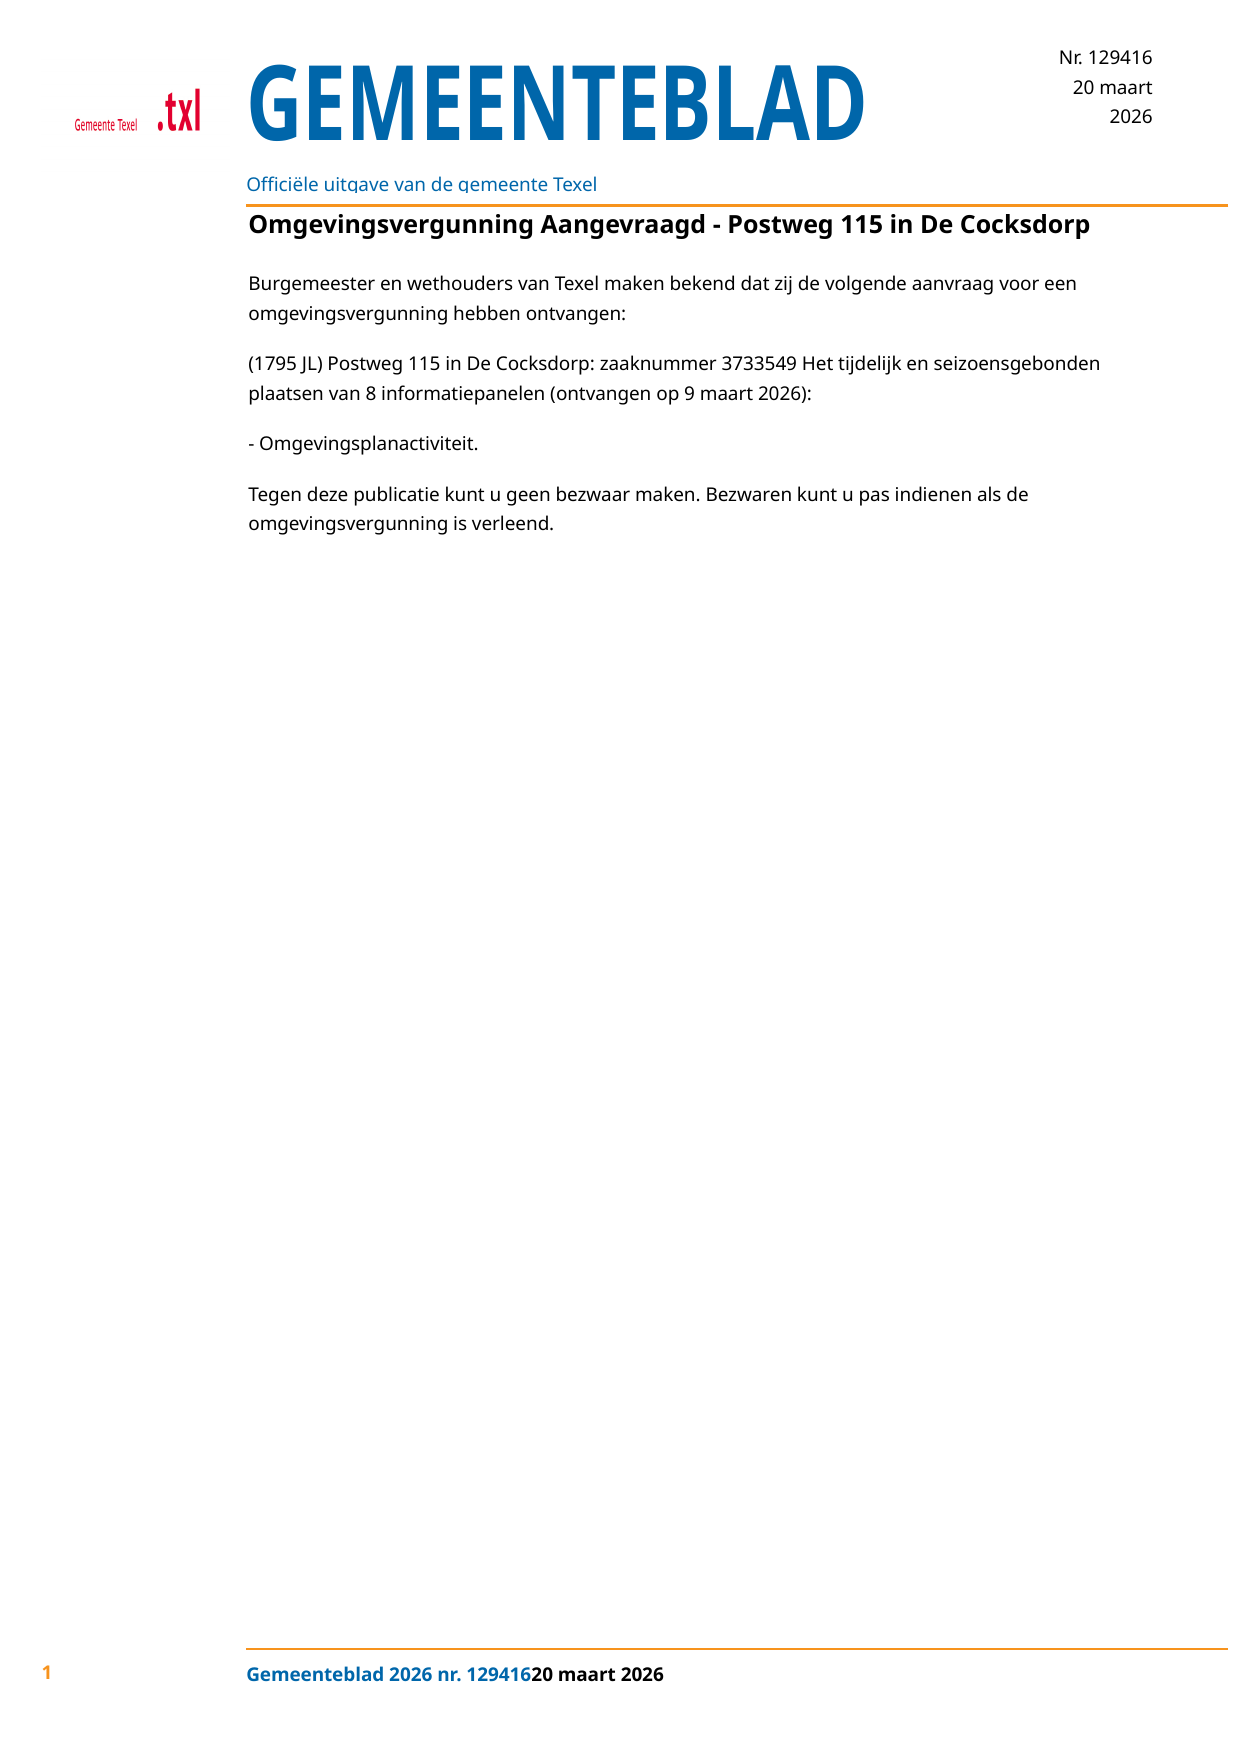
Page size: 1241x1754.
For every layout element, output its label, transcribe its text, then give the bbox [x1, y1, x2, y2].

text Omgevingsvergunning Aangevraagd - Postweg 115 in De Cocksdorp [248, 207, 1152, 241]
text Tegen deze publicatie kunt u geen bezwaar maken. Bezwaren kunt u pas indienen als de omgevingsvergunning is verleend. [248, 481, 1152, 536]
text Burgemeester en wethouders van Texel maken bekend dat zij de volgende aanvraag voor een omgevingsvergunning hebben ontvangen: [248, 270, 1152, 326]
text (1795 JL) Postweg 115 in De Cocksdorp: zaaknummer 3733549 Het tijdelijk en seizoensgebonden plaatsen van 8 informatiepanelen (ontvangen op 9 maart 2026): [248, 350, 1152, 406]
text - Omgevingsplanactiviteit. [248, 430, 1152, 456]
picture [41, 47, 231, 172]
